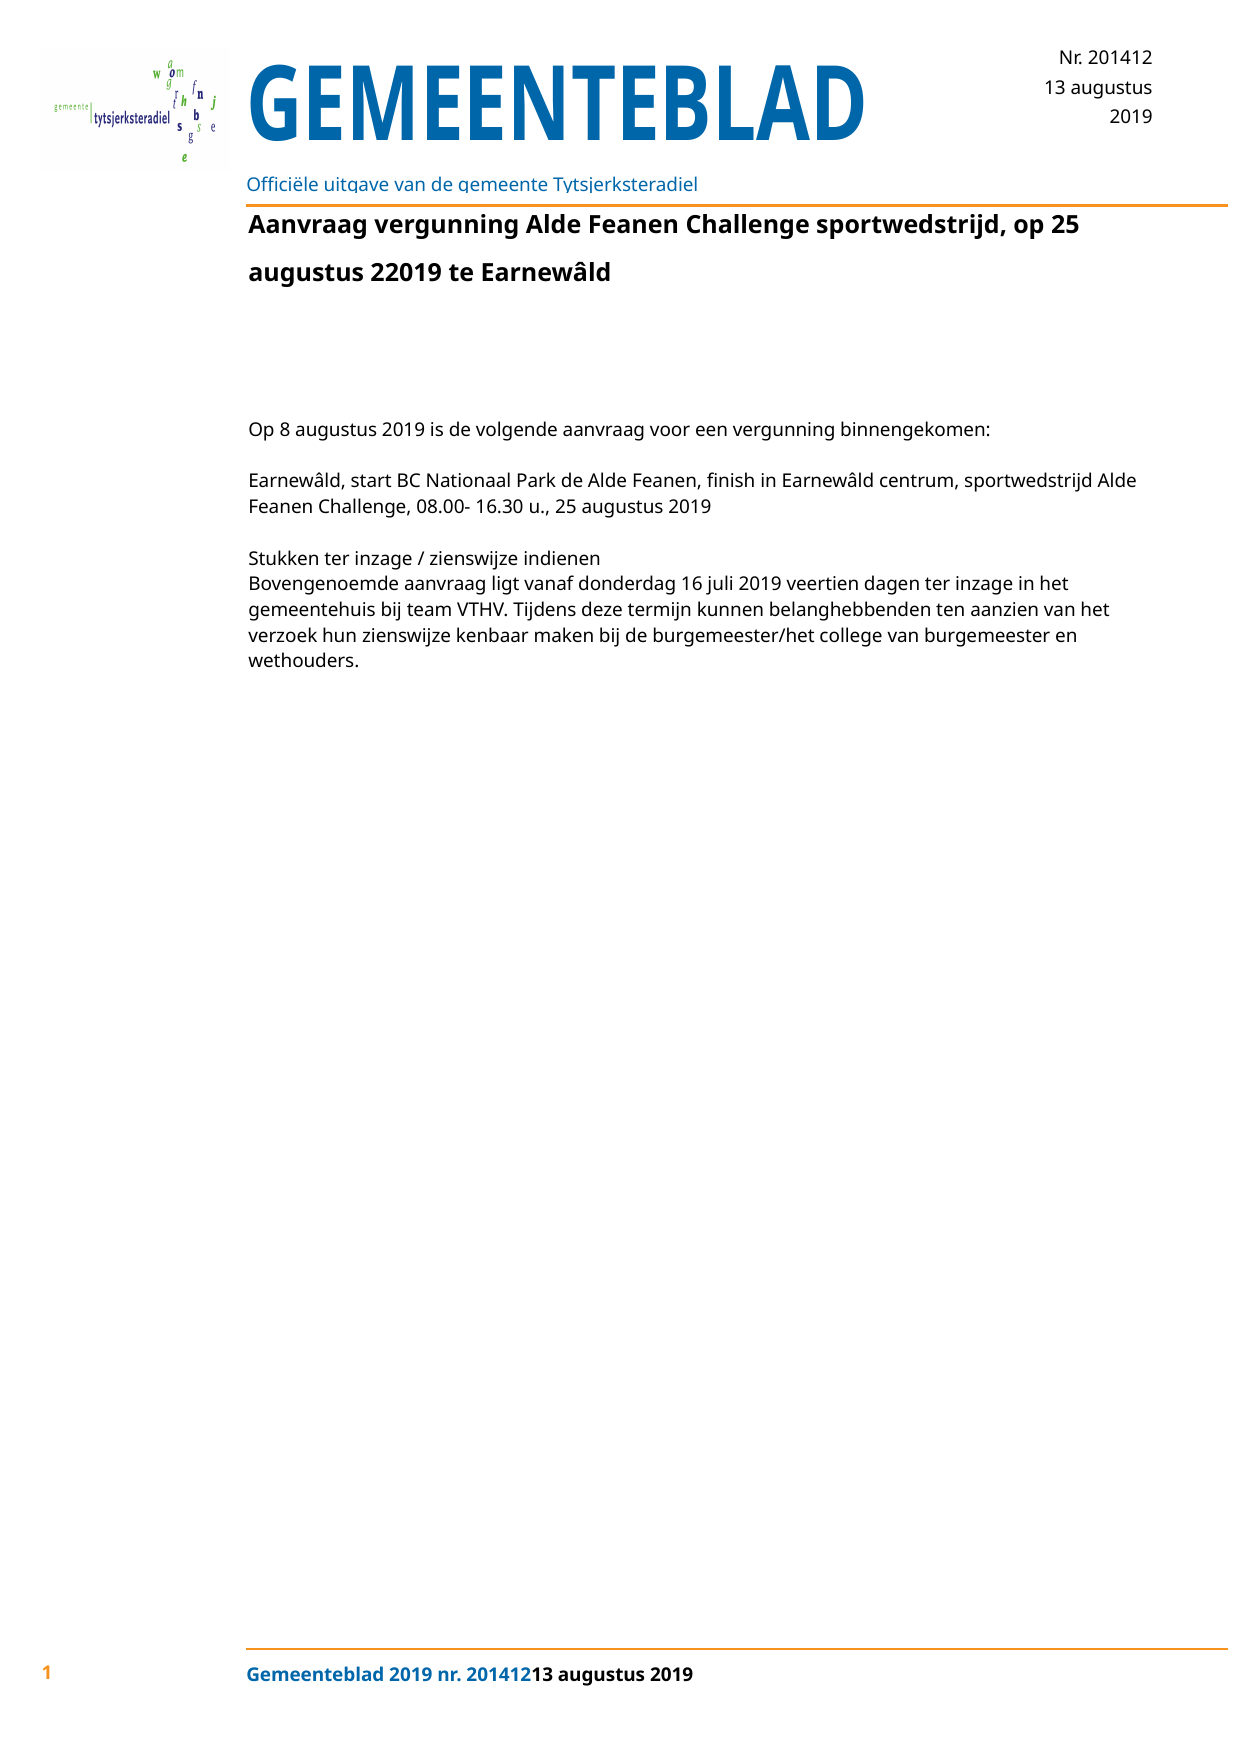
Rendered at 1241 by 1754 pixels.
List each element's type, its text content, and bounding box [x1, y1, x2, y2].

text Bovengenoemde aanvraag ligt vanaf donderdag 16 juli 2019 veertien dagen ter inzage in het gemeentehuis bij team VTHV. Tijdens deze termijn kunnen belanghebbenden ten aanzien van het verzoek hun zienswijze kenbaar maken bij de burgemeester/het college van burgemeester en wethouders. [248, 571, 1152, 673]
text Op 8 augustus 2019 is de volgende aanvraag voor een vergunning binnengekomen: [248, 416, 1152, 442]
text Earnewâld, start BC Nationaal Park de Alde Feanen, finish in Earnewâld centrum, sportwedstrijd Alde Feanen Challenge, 08.00- 16.30 u., 25 augustus 2019 [248, 468, 1152, 519]
picture [41, 47, 231, 172]
text Aanvraag vergunning Alde Feanen Challenge sportwedstrijd, op 25 augustus 22019 te Earnewâld [248, 207, 1152, 288]
text Stukken ter inzage / zienswijze indienen [248, 545, 1152, 571]
